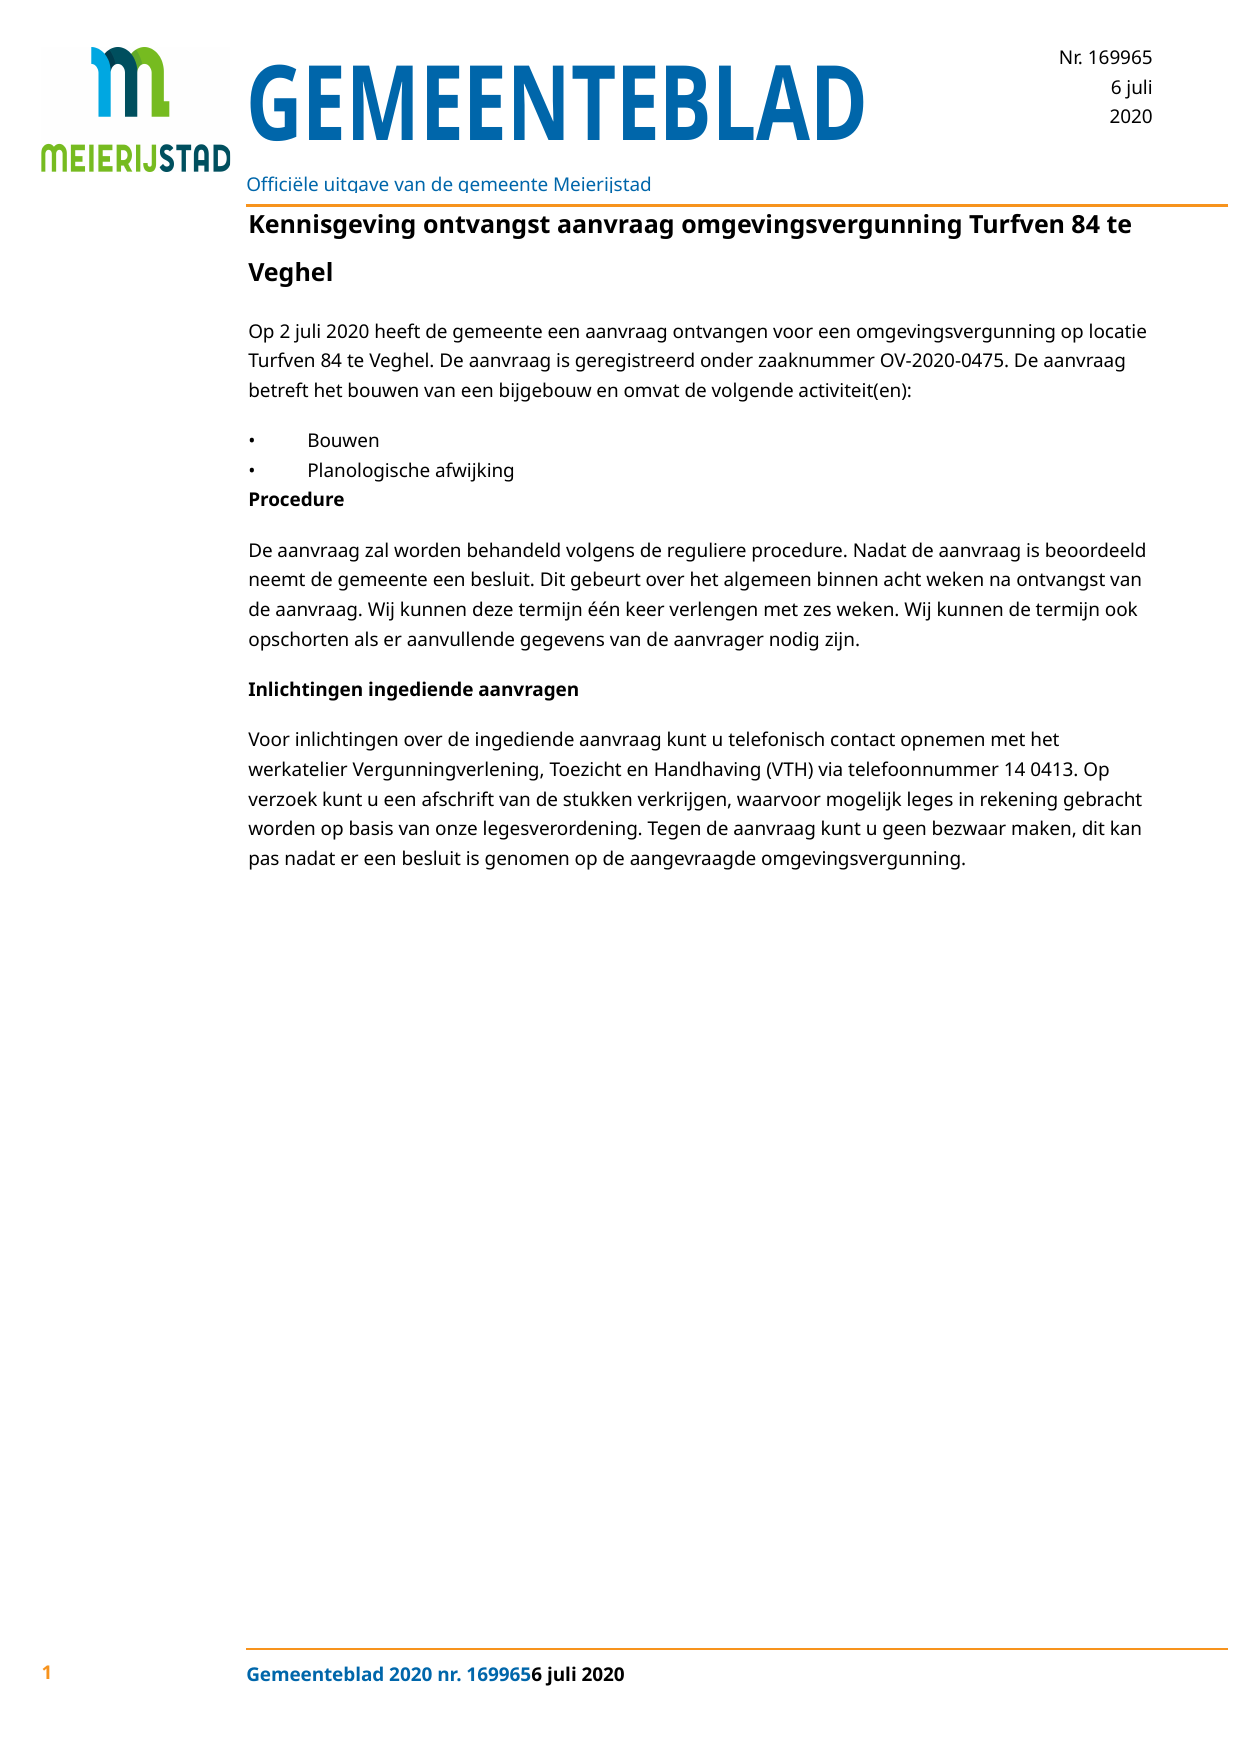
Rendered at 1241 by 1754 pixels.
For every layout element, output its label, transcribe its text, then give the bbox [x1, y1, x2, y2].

list Bouwen [248, 427, 1152, 453]
list Planologische afwijking [248, 457, 1152, 483]
text Procedure [248, 487, 1152, 512]
picture [41, 47, 231, 172]
text Op 2 juli 2020 heeft de gemeente een aanvraag ontvangen voor een omgevingsvergunning op locatie Turfven 84 te Veghel. De aanvraag is geregistreerd onder zaaknummer OV-2020-0475. De aanvraag betreft het bouwen van een bijgebouw en omvat de volgende activiteit(en): [248, 318, 1152, 403]
text Inlichtingen ingediende aanvragen [248, 676, 1152, 702]
text Voor inlichtingen over de ingediende aanvraag kunt u telefonisch contact opnemen met het werkatelier Vergunningverlening, Toezicht en Handhaving (VTH) via telefoonnummer 14 0413. Op verzoek kunt u een afschrift van de stukken verkrijgen, waarvoor mogelijk leges in rekening gebracht worden op basis van onze legesverordening. Tegen de aanvraag kunt u geen bezwaar maken, dit kan pas nadat er een besluit is genomen op de aangevraagde omgevingsvergunning. [248, 727, 1152, 871]
text De aanvraag zal worden behandeld volgens de reguliere procedure. Nadat de aanvraag is beoordeeld neemt de gemeente een besluit. Dit gebeurt over het algemeen binnen acht weken na ontvangst van de aanvraag. Wij kunnen deze termijn één keer verlengen met zes weken. Wij kunnen de termijn ook opschorten als er aanvullende gegevens van de aanvrager nodig zijn. [248, 537, 1152, 652]
text Kennisgeving ontvangst aanvraag omgevingsvergunning Turfven 84 te Veghel [248, 207, 1152, 288]
